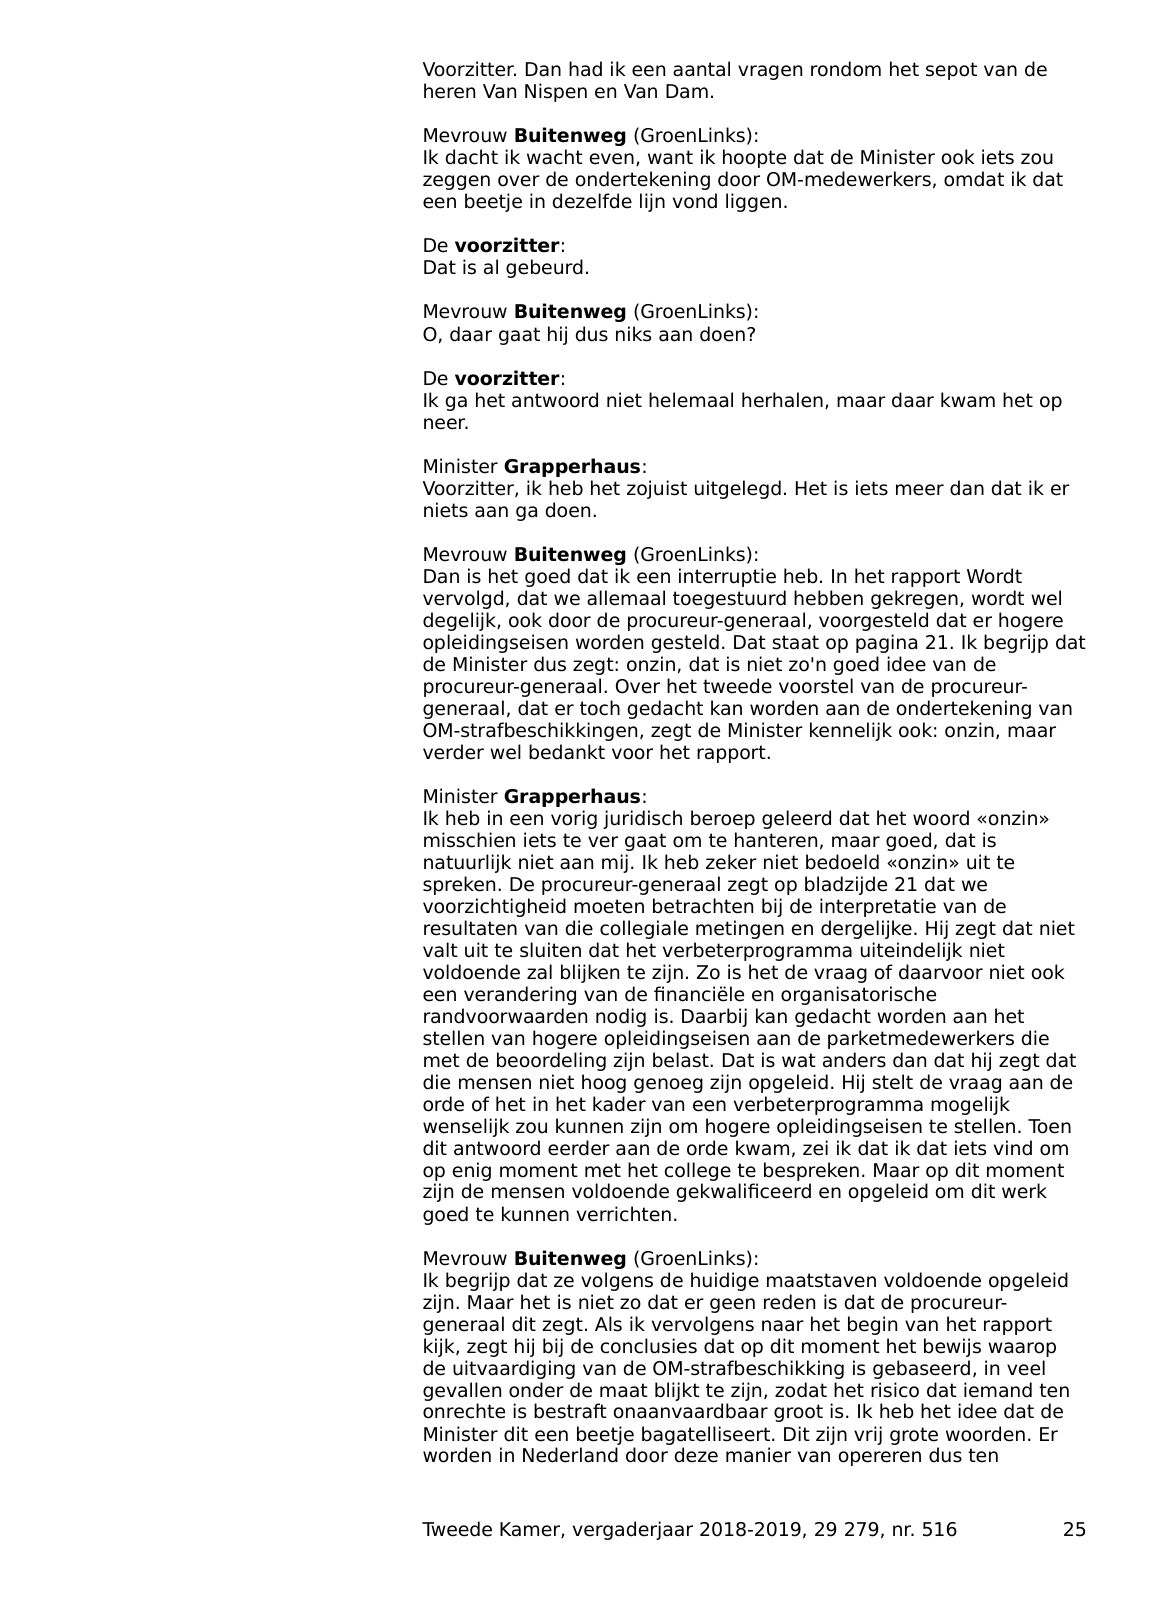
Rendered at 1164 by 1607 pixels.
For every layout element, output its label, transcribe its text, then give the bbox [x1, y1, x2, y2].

text Ik heb in een vorig juridisch beroep geleerd dat het woord «onzin» misschien iets te ver gaat om te hanteren, maar goed, dat is natuurlijk niet aan mij. Ik heb zeker niet bedoeld «onzin» uit te spreken. De procureur-generaal zegt op bladzijde 21 dat we voorzichtigheid moeten betrachten bij de interpretatie van de resultaten van die collegiale metingen en dergelijke. Hij zegt dat niet valt uit te sluiten dat het verbeterprogramma uiteindelijk niet voldoende zal blijken te zijn. Zo is het de vraag of daarvoor niet ook een verandering van de financiële en organisatorische randvoorwaarden nodig is. Daarbij kan gedacht worden aan het stellen van hogere opleidingseisen aan de parketmedewerkers die met de beoordeling zijn belast. Dat is wat anders dan dat hij zegt dat die mensen niet hoog genoeg zijn opgeleid. Hij stelt de vraag aan de orde of het in het kader van een verbeterprogramma mogelijk wenselijk zou kunnen zijn om hogere opleidingseisen te stellen. Toen dit antwoord eerder aan de orde kwam, zei ik dat ik dat iets vind om op enig moment met het college te bespreken. Maar op dit moment zijn de mensen voldoende gekwalificeerd en opgeleid om dit werk goed te kunnen verrichten. [422, 808, 1087, 1225]
text Minister Grapperhaus: [422, 456, 1087, 478]
text Ik begrijp dat ze volgens de huidige maatstaven voldoende opgeleid zijn. Maar het is niet zo dat er geen reden is dat de procureur-generaal dit zegt. Als ik vervolgens naar het begin van het rapport kijk, zegt hij bij de conclusies dat op dit moment het bewijs waarop de uitvaardiging van de OM-strafbeschikking is gebaseerd, in veel gevallen onder de maat blijkt te zijn, zodat het risico dat iemand ten onrechte is bestraft onaanvaardbaar groot is. Ik heb het idee dat de Minister dit een beetje bagatelliseert. Dit zijn vrij grote woorden. Er worden in Nederland door deze manier van opereren dus ten [422, 1269, 1087, 1467]
text De voorzitter: [422, 235, 1087, 257]
text Voorzitter. Dan had ik een aantal vragen rondom het sepot van de heren Van Nispen en Van Dam. [422, 59, 1087, 103]
text O, daar gaat hij dus niks aan doen? [422, 323, 1087, 345]
text Minister Grapperhaus: [422, 786, 1087, 808]
text Mevrouw Buitenweg (GroenLinks): [422, 544, 1087, 566]
text Dat is al gebeurd. [422, 257, 1087, 279]
text Voorzitter, ik heb het zojuist uitgelegd. Het is iets meer dan dat ik er niets aan ga doen. [422, 478, 1087, 522]
text De voorzitter: [422, 368, 1087, 389]
text Ik ga het antwoord niet helemaal herhalen, maar daar kwam het op neer. [422, 389, 1087, 433]
text Mevrouw Buitenweg (GroenLinks): [422, 301, 1087, 323]
text Dan is het goed dat ik een interruptie heb. In het rapport Wordt vervolgd, dat we allemaal toegestuurd hebben gekregen, wordt wel degelijk, ook door de procureur-generaal, voorgesteld dat er hogere opleidingseisen worden gesteld. Dat staat op pagina 21. Ik begrijp dat de Minister dus zegt: onzin, dat is niet zo'n goed idee van de procureur-generaal. Over het tweede voorstel van de procureur-generaal, dat er toch gedacht kan worden aan de ondertekening van OM-strafbeschikkingen, zegt de Minister kennelijk ook: onzin, maar verder wel bedankt voor het rapport. [422, 566, 1087, 764]
text Mevrouw Buitenweg (GroenLinks): [422, 125, 1087, 147]
text Mevrouw Buitenweg (GroenLinks): [422, 1248, 1087, 1269]
text Ik dacht ik wacht even, want ik hoopte dat de Minister ook iets zou zeggen over de ondertekening door OM-medewerkers, omdat ik dat een beetje in dezelfde lijn vond liggen. [422, 147, 1087, 213]
